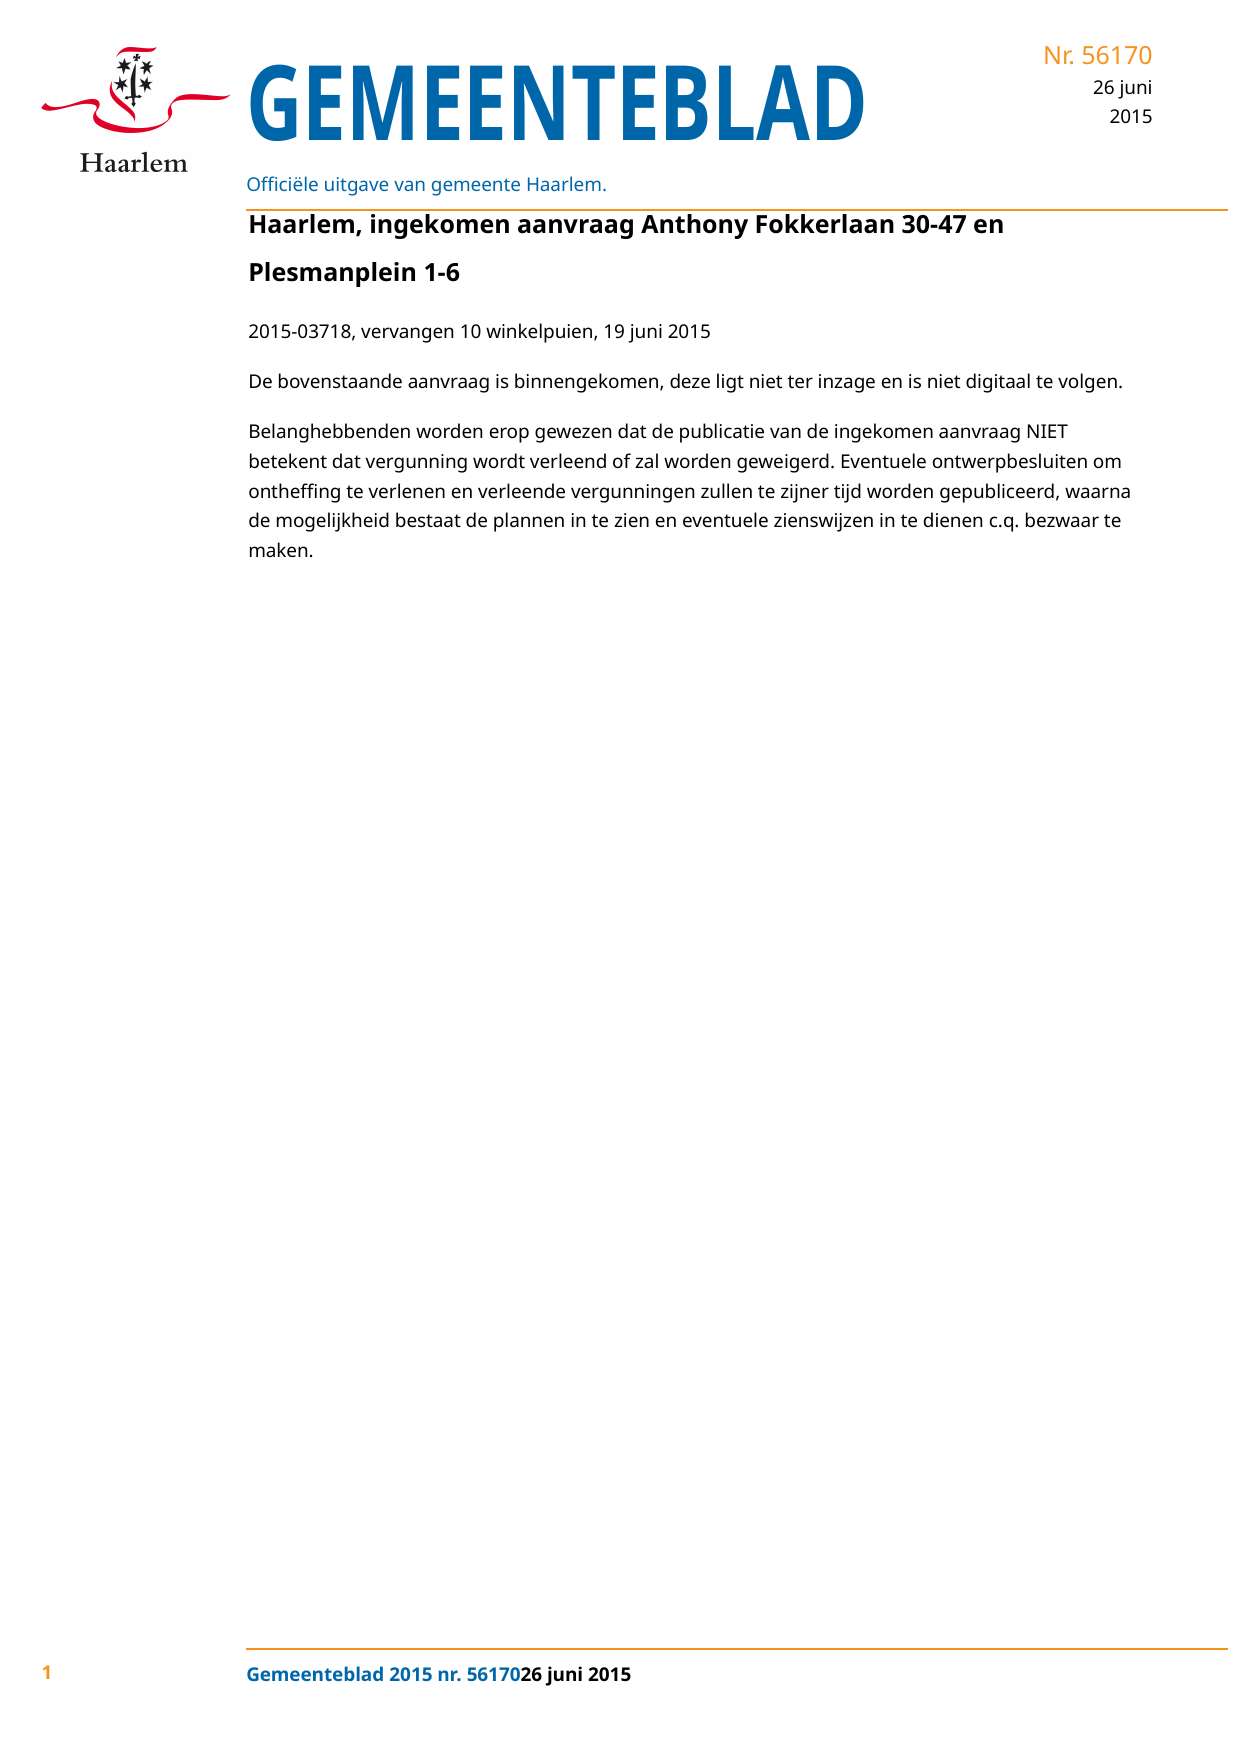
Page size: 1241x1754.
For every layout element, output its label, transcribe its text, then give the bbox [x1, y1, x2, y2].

picture [41, 47, 231, 172]
text De bovenstaande aanvraag is binnengekomen, deze ligt niet ter inzage en is niet digitaal te volgen. [248, 368, 1152, 394]
text Haarlem, ingekomen aanvraag Anthony Fokkerlaan 30-47 en Plesmanplein 1-6 [248, 211, 1152, 288]
text Belanghebbenden worden erop gewezen dat de publicatie van de ingekomen aanvraag NIET betekent dat vergunning wordt verleend of zal worden geweigerd. Eventuele ontwerpbesluiten om ontheffing te verlenen en verleende vergunningen zullen te zijner tijd worden gepubliceerd, waarna de mogelijkheid bestaat de plannen in te zien en eventuele zienswijzen in te dienen c.q. bezwaar te maken. [248, 419, 1152, 563]
text 2015-03718, vervangen 10 winkelpuien, 19 juni 2015 [248, 318, 1152, 344]
